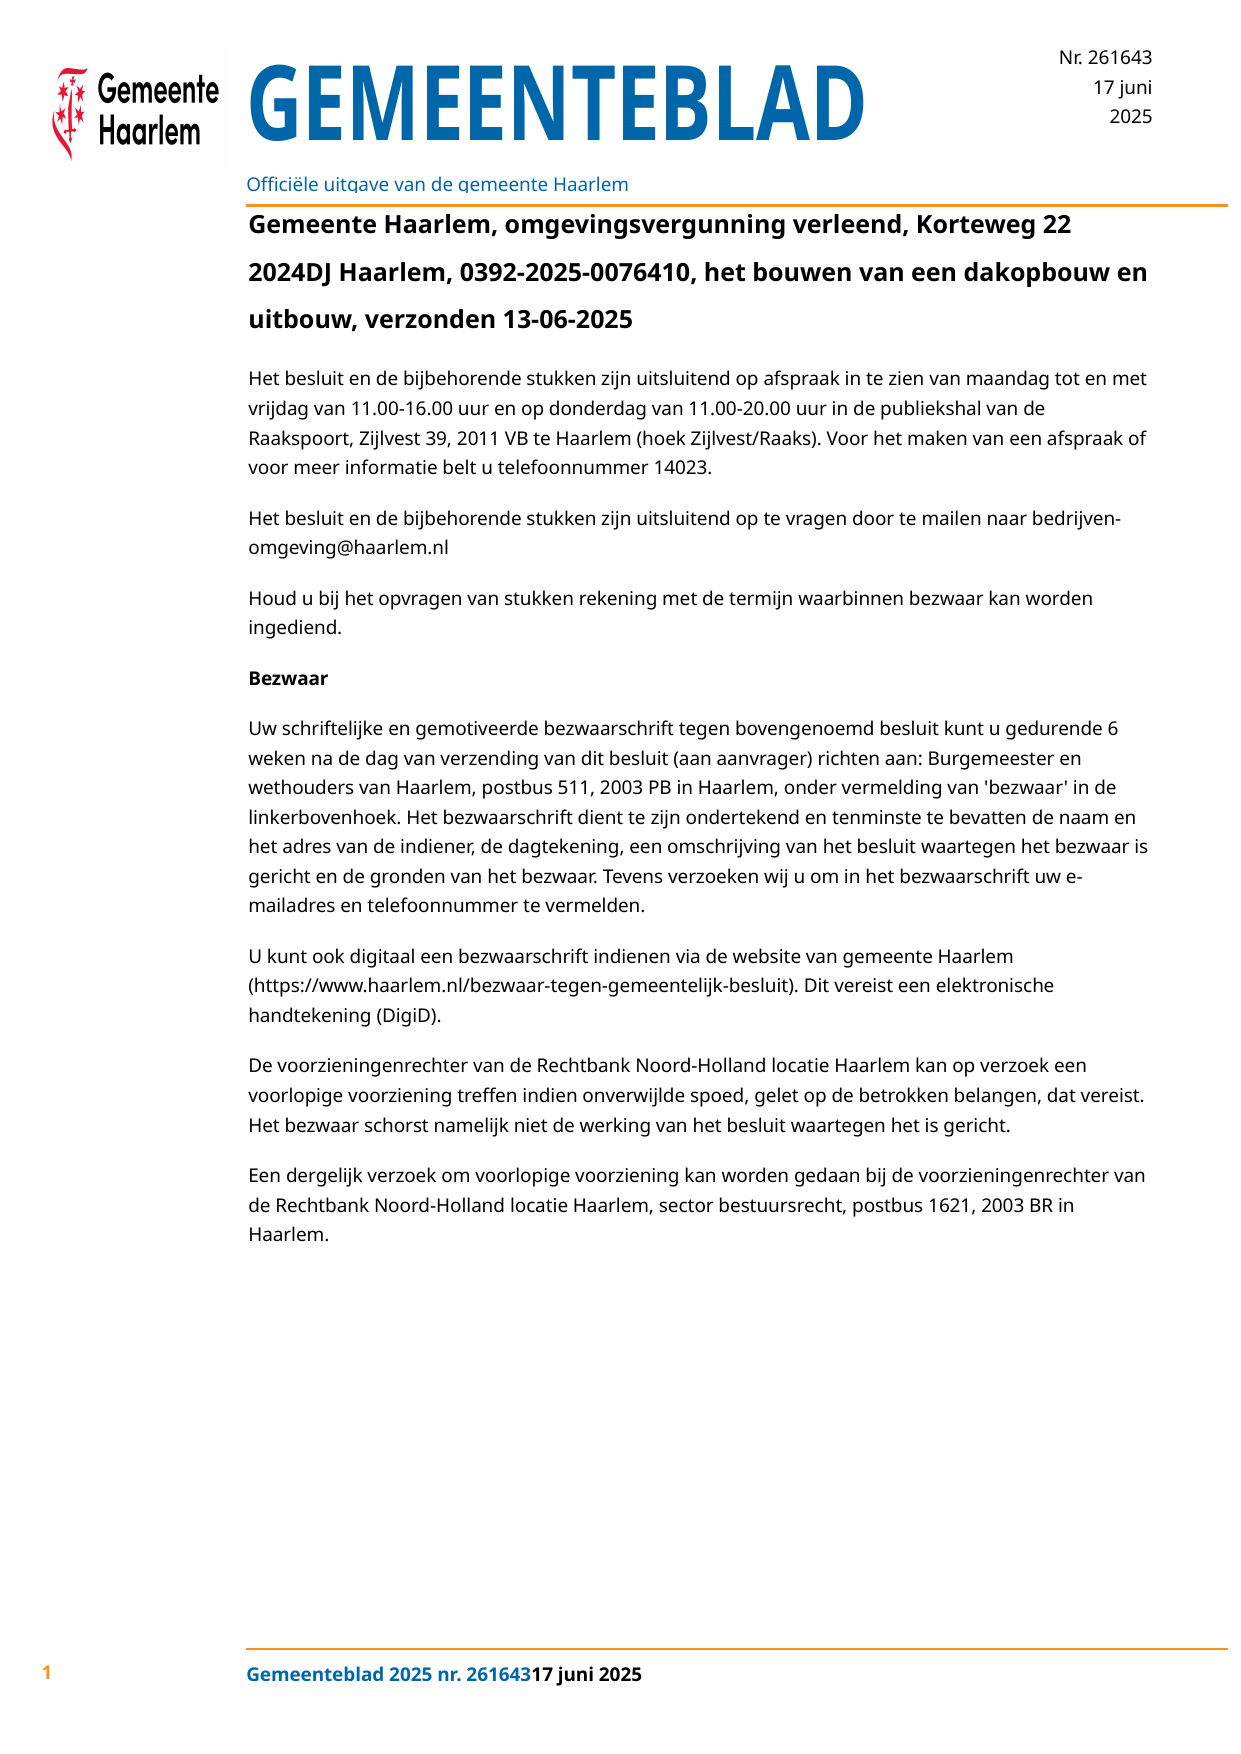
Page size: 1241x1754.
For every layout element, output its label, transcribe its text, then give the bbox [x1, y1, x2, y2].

text Het besluit en de bijbehorende stukken zijn uitsluitend op te vragen door te mailen naar bedrijven-omgeving@haarlem.nl [248, 505, 1152, 560]
text Het besluit en de bijbehorende stukken zijn uitsluitend op afspraak in te zien van maandag tot en met vrijdag van 11.00-16.00 uur en op donderdag van 11.00-20.00 uur in de publiekshal van de Raakspoort, Zijlvest 39, 2011 VB te Haarlem (hoek Zijlvest/Raaks). Voor het maken van een afspraak of voor meer informatie belt u telefoonnummer 14023. [248, 366, 1152, 480]
text Houd u bij het opvragen van stukken rekening met de termijn waarbinnen bezwaar kan worden ingediend. [248, 585, 1152, 640]
text Uw schriftelijke en gemotiveerde bezwaarschrift tegen bovengenoemd besluit kunt u gedurende 6 weken na de dag van verzending van dit besluit (aan aanvrager) richten aan: Burgemeester en wethouders van Haarlem, postbus 511, 2003 PB in Haarlem, onder vermelding van 'bezwaar' in de linkerbovenhoek. Het bezwaarschrift dient te zijn ondertekend en tenminste te bevatten de naam en het adres van de indiener, de dagtekening, een omschrijving van het besluit waartegen het bezwaar is gericht en de gronden van het bezwaar. Tevens verzoeken wij u om in het bezwaarschrift uw e-mailadres en telefoonnummer te vermelden. [248, 715, 1152, 918]
picture [41, 47, 231, 172]
text De voorzieningenrechter van de Rechtbank Noord-Holland locatie Haarlem kan op verzoek een voorlopige voorziening treffen indien onverwijlde spoed, gelet op de betrokken belangen, dat vereist. Het bezwaar schorst namelijk niet de werking van het besluit waartegen het is gericht. [248, 1053, 1152, 1137]
text U kunt ook digitaal een bezwaarschrift indienen via de website van gemeente Haarlem (https://www.haarlem.nl/bezwaar-tegen-gemeentelijk-besluit). Dit vereist een elektronische handtekening (DigiD). [248, 943, 1152, 1028]
text Gemeente Haarlem, omgevingsvergunning verleend, Korteweg 22 2024DJ Haarlem, 0392-2025-0076410, het bouwen van een dakopbouw en uitbouw, verzonden 13-06-2025 [248, 207, 1152, 336]
text Bezwaar [248, 665, 1152, 690]
text Een dergelijk verzoek om voorlopige voorziening kan worden gedaan bij de voorzieningenrechter van de Rechtbank Noord-Holland locatie Haarlem, sector bestuursrecht, postbus 1621, 2003 BR in Haarlem. [248, 1162, 1152, 1247]
